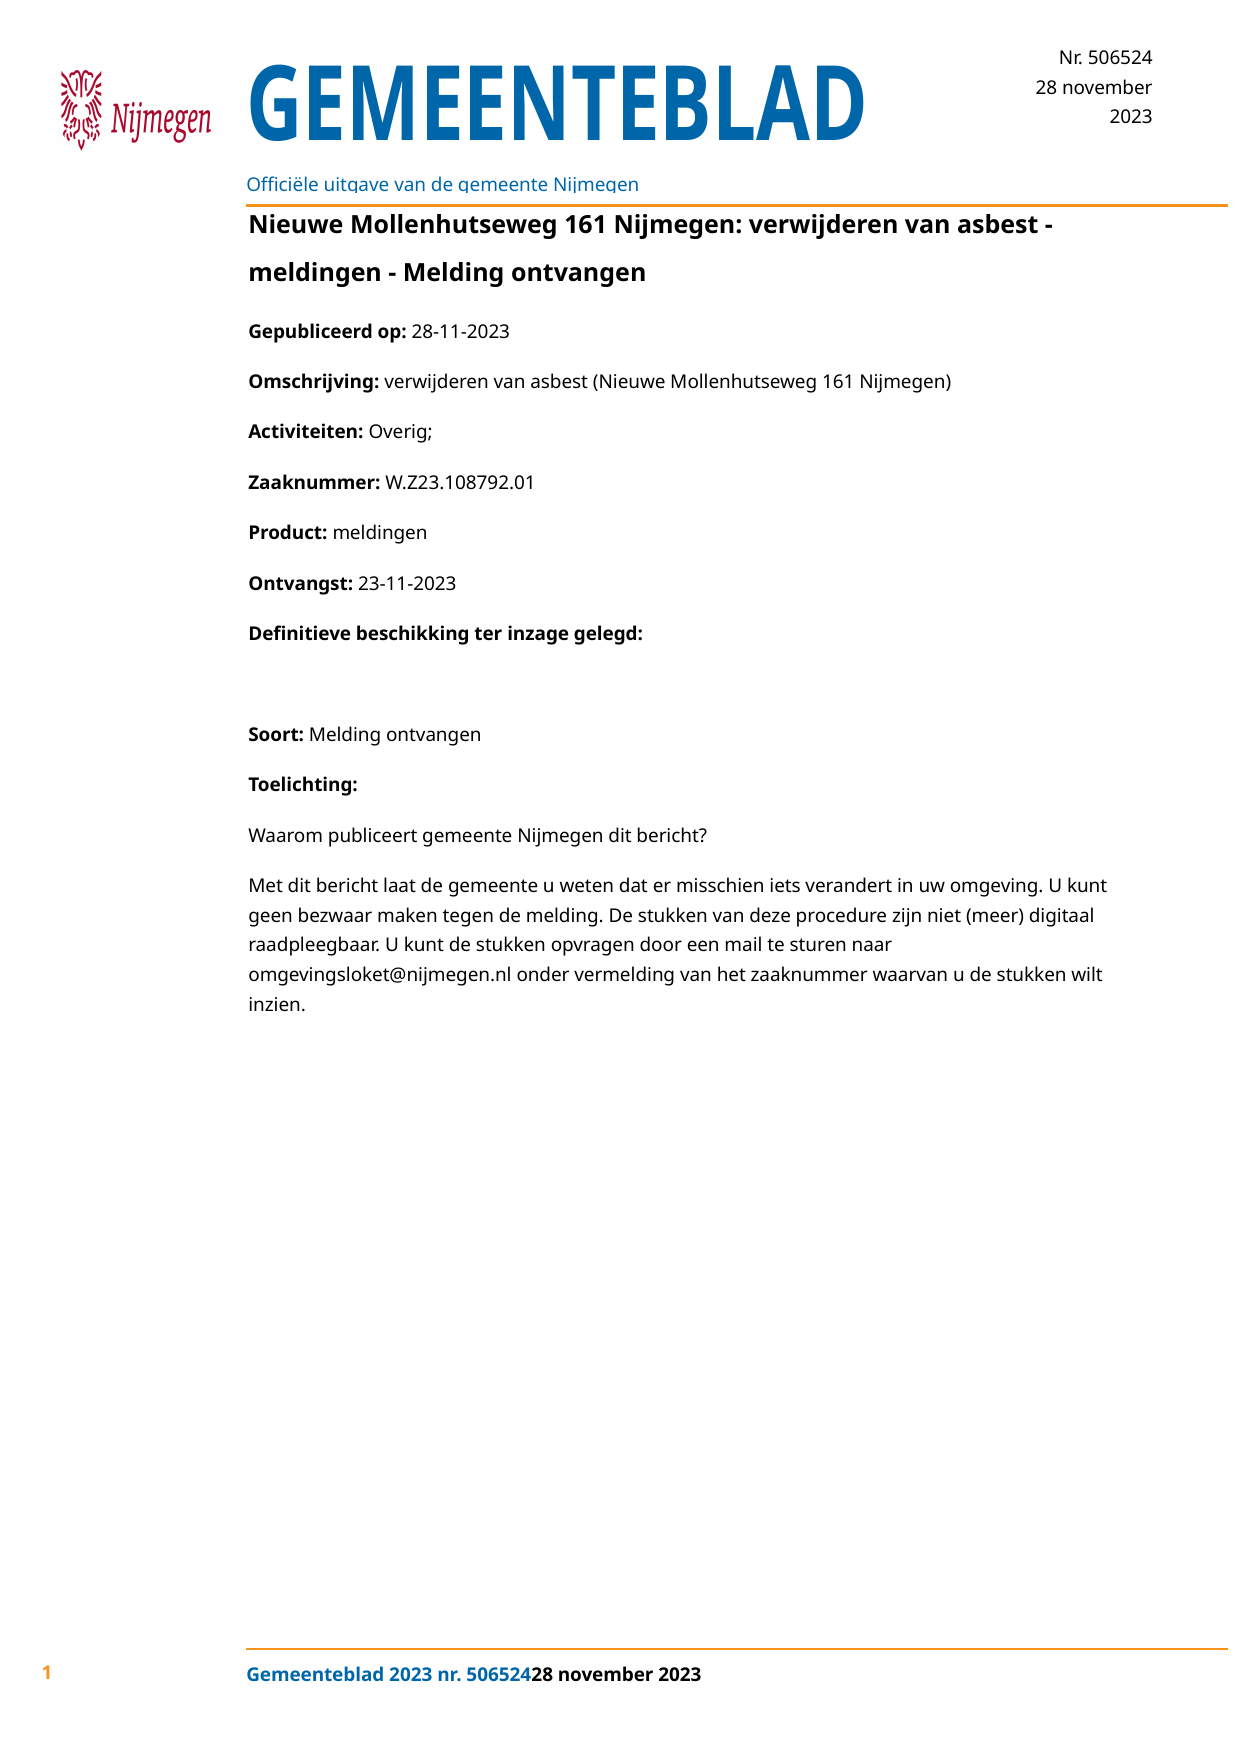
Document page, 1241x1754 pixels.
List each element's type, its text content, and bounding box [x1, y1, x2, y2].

text Zaaknummer: W.Z23.108792.01 [248, 469, 1152, 495]
picture [41, 47, 231, 172]
text Activiteiten: Overig; [248, 419, 1152, 444]
text Product: meldingen [248, 519, 1152, 545]
text Ontvangst: 23-11-2023 [248, 570, 1152, 596]
text Toelichting: [248, 772, 1152, 797]
text Nieuwe Mollenhutseweg 161 Nijmegen: verwijderen van asbest - meldingen - Melding ontvangen [248, 207, 1152, 288]
text Met dit bericht laat de gemeente u weten dat er misschien iets verandert in uw omgeving. U kunt geen bezwaar maken tegen de melding. De stukken van deze procedure zijn niet (meer) digitaal raadpleegbaar. U kunt de stukken opvragen door een mail te sturen naar omgevingsloket@nijmegen.nl onder vermelding van het zaaknummer waarvan u de stukken wilt inzien. [248, 872, 1152, 1017]
text Omschrijving: verwijderen van asbest (Nieuwe Mollenhutseweg 161 Nijmegen) [248, 368, 1152, 394]
text Soort: Melding ontvangen [248, 721, 1152, 747]
text Waarom publiceert gemeente Nijmegen dit bericht? [248, 822, 1152, 848]
text Gepubliceerd op: 28-11-2023 [248, 318, 1152, 344]
text Definitieve beschikking ter inzage gelegd: [248, 620, 1152, 646]
